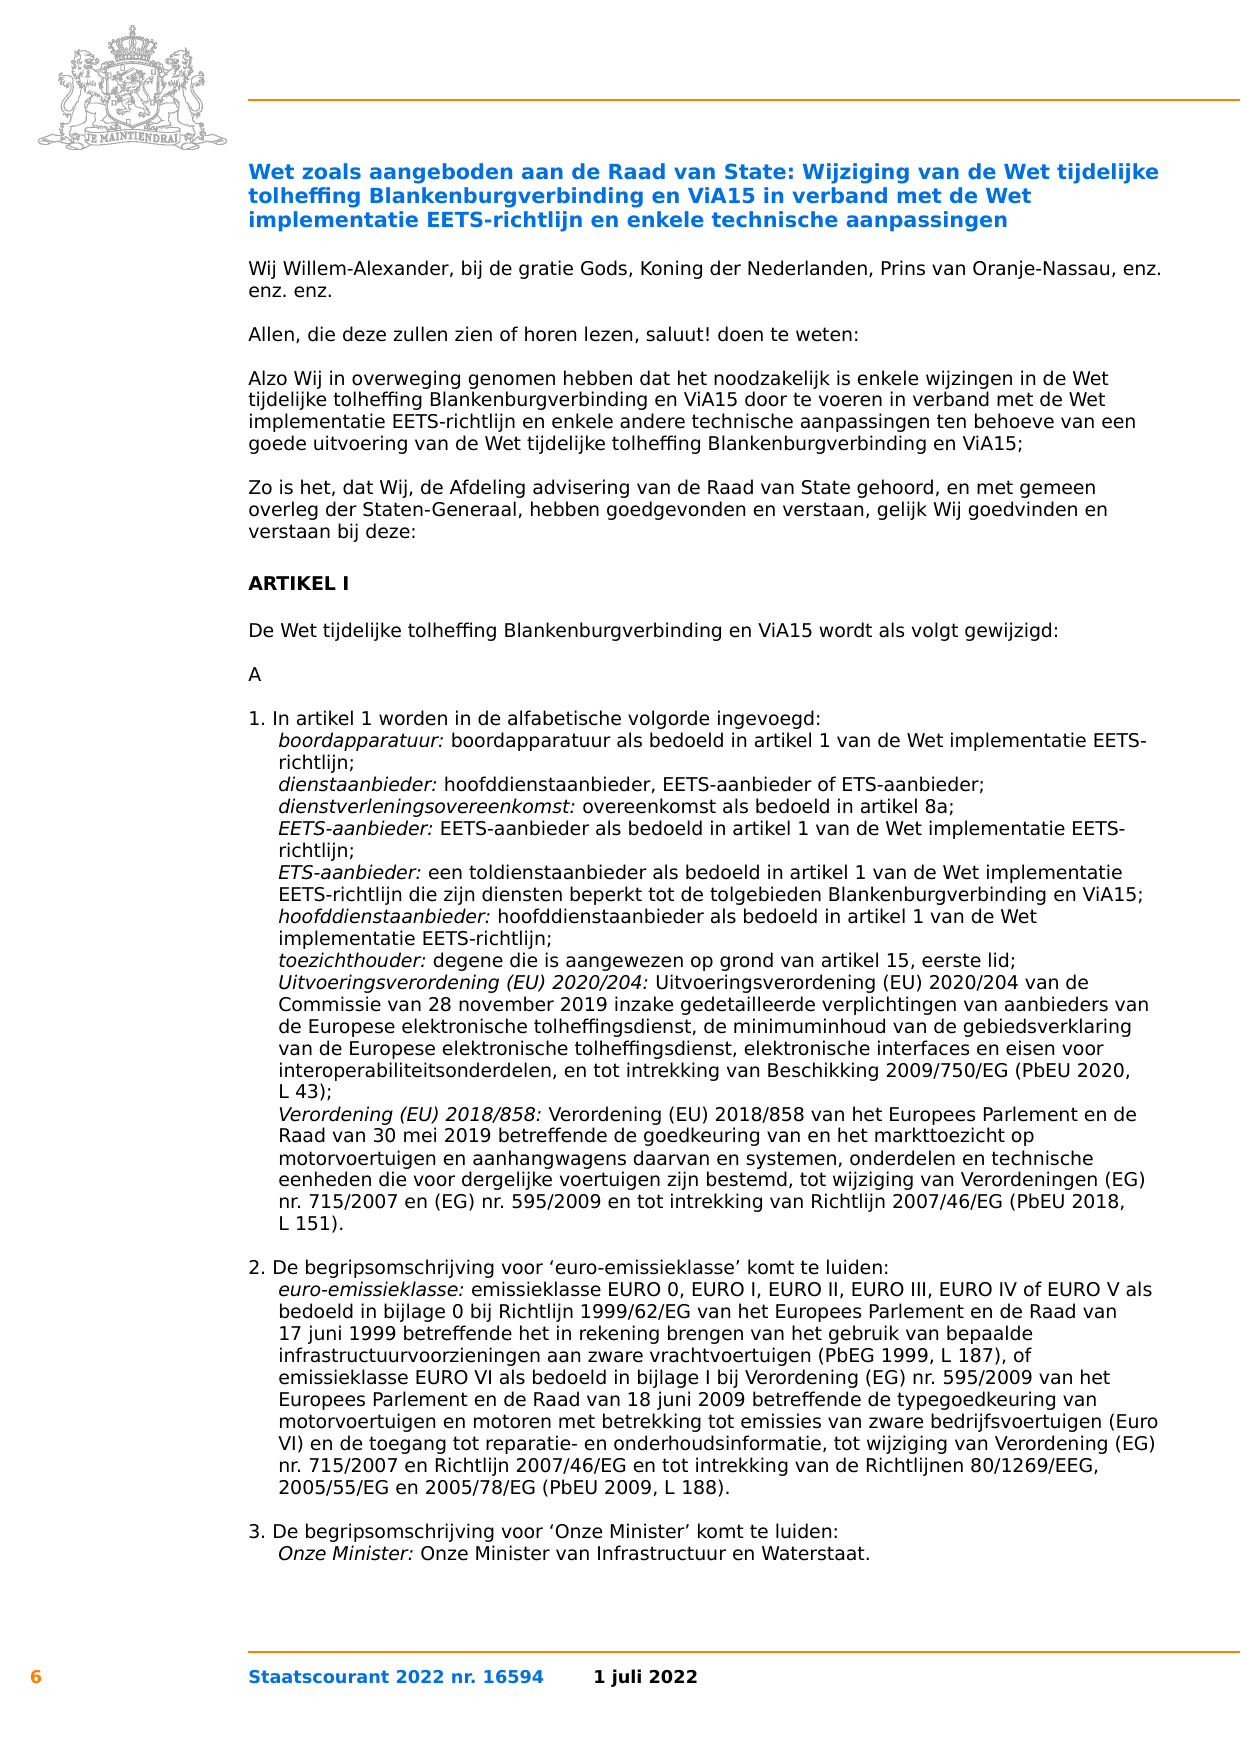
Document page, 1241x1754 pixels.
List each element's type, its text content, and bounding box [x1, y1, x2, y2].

text 1. In artikel 1 worden in de alfabetische volgorde ingevoegd: [248, 708, 1163, 730]
text hoofddienstaanbieder: hoofddienstaanbieder als bedoeld in artikel 1 van de Wet implementatie EETS-richtlijn; [278, 906, 1163, 949]
text EETS-aanbieder: EETS-aanbieder als bedoeld in artikel 1 van de Wet implementatie EETS-richtlijn; [278, 818, 1163, 862]
text Uitvoeringsverordening (EU) 2020/204: Uitvoeringsverordening (EU) 2020/204 van de Commissie van 28 november 2019 inzake gedetailleerde verplichtingen van aanbieders van de Europese elektronische tolheffingsdienst, de minimuminhoud van de gebiedsverklaring van de Europese elektronische tolheffingsdienst, elektronische interfaces en eisen voor interoperabiliteitsonderdelen, en tot intrekking van Beschikking 2009/750/EG (PbEU 2020, L 43); [278, 972, 1163, 1103]
text ETS-aanbieder: een toldienstaanbieder als bedoeld in artikel 1 van de Wet implementatie EETS-richtlijn die zijn diensten beperkt tot de tolgebieden Blankenburgverbinding en ViA15; [278, 862, 1163, 906]
text 2. De begripsomschrijving voor ‘euro-emissieklasse’ komt te luiden: [248, 1257, 1163, 1279]
text Zo is het, dat Wij, de Afdeling advisering van de Raad van State gehoord, en met gemeen overleg der Staten-Generaal, hebben goedgevonden en verstaan, gelijk Wij goedvinden en verstaan bij deze: [248, 477, 1163, 543]
text toezichthouder: degene die is aangewezen op grond van artikel 15, eerste lid; [278, 949, 1163, 972]
picture [38, 25, 227, 150]
subtitle ARTIKEL I [248, 573, 1163, 595]
text dienstaanbieder: hoofddienstaanbieder, EETS-aanbieder of ETS-aanbieder; [278, 774, 1163, 796]
text De Wet tijdelijke tolheffing Blankenburgverbinding en ViA15 wordt als volgt gewijzigd: [248, 620, 1163, 642]
text dienstverleningsovereenkomst: overeenkomst als bedoeld in artikel 8a; [278, 796, 1163, 818]
text boordapparatuur: boordapparatuur als bedoeld in artikel 1 van de Wet implementatie EETS-richtlijn; [278, 730, 1163, 774]
text Alzo Wij in overweging genomen hebben dat het noodzakelijk is enkele wijzingen in de Wet tijdelijke tolheffing Blankenburgverbinding en ViA15 door te voeren in verband met de Wet implementatie EETS-richtlijn en enkele andere technische aanpassingen ten behoeve van een goede uitvoering van de Wet tijdelijke tolheffing Blankenburgverbinding en ViA15; [248, 367, 1163, 455]
text euro-emissieklasse: emissieklasse EURO 0, EURO I, EURO II, EURO III, EURO IV of EURO V als bedoeld in bijlage 0 bij Richtlijn 1999/62/EG van het Europees Parlement en de Raad van 17 juni 1999 betreffende het in rekening brengen van het gebruik van bepaalde infrastructuurvoorzieningen aan zware vrachtvoertuigen (PbEG 1999, L 187), of emissieklasse EURO VI als bedoeld in bijlage I bij Verordening (EG) nr. 595/2009 van het Europees Parlement en de Raad van 18 juni 2009 betreffende de typegoedkeuring van motorvoertuigen en motoren met betrekking tot emissies van zware bedrijfsvoertuigen (Euro VI) en de toegang tot reparatie- en onderhoudsinformatie, tot wijziging van Verordening (EG) nr. 715/2007 en Richtlijn 2007/46/EG en tot intrekking van de Richtlijnen 80/1269/EEG, 2005/55/EG en 2005/78/EG (PbEU 2009, L 188). [278, 1279, 1163, 1499]
text Onze Minister: Onze Minister van Infrastructuur en Waterstaat. [278, 1543, 1163, 1565]
text A [248, 664, 1163, 686]
text 3. De begripsomschrijving voor ‘Onze Minister’ komt te luiden: [248, 1521, 1163, 1543]
text Wij Willem-Alexander, bij de gratie Gods, Koning der Nederlanden, Prins van Oranje-Nassau, enz. enz. enz. [248, 258, 1163, 302]
text Verordening (EU) 2018/858: Verordening (EU) 2018/858 van het Europees Parlement en de Raad van 30 mei 2019 betreffende de goedkeuring van en het markttoezicht op motorvoertuigen en aanhangwagens daarvan en systemen, onderdelen en technische eenheden die voor dergelijke voertuigen zijn bestemd, tot wijziging van Verordeningen (EG) nr. 715/2007 en (EG) nr. 595/2009 en tot intrekking van Richtlijn 2007/46/EG (PbEU 2018, L 151). [278, 1103, 1163, 1235]
text Allen, die deze zullen zien of horen lezen, saluut! doen te weten: [248, 323, 1163, 346]
subtitle Wet zoals aangeboden aan de Raad van State: Wijziging van de Wet tijdelijke tolheffing Blankenburgverbinding en ViA15 in verband met de Wet implementatie EETS-richtlijn en enkele technische aanpassingen [248, 160, 1163, 233]
